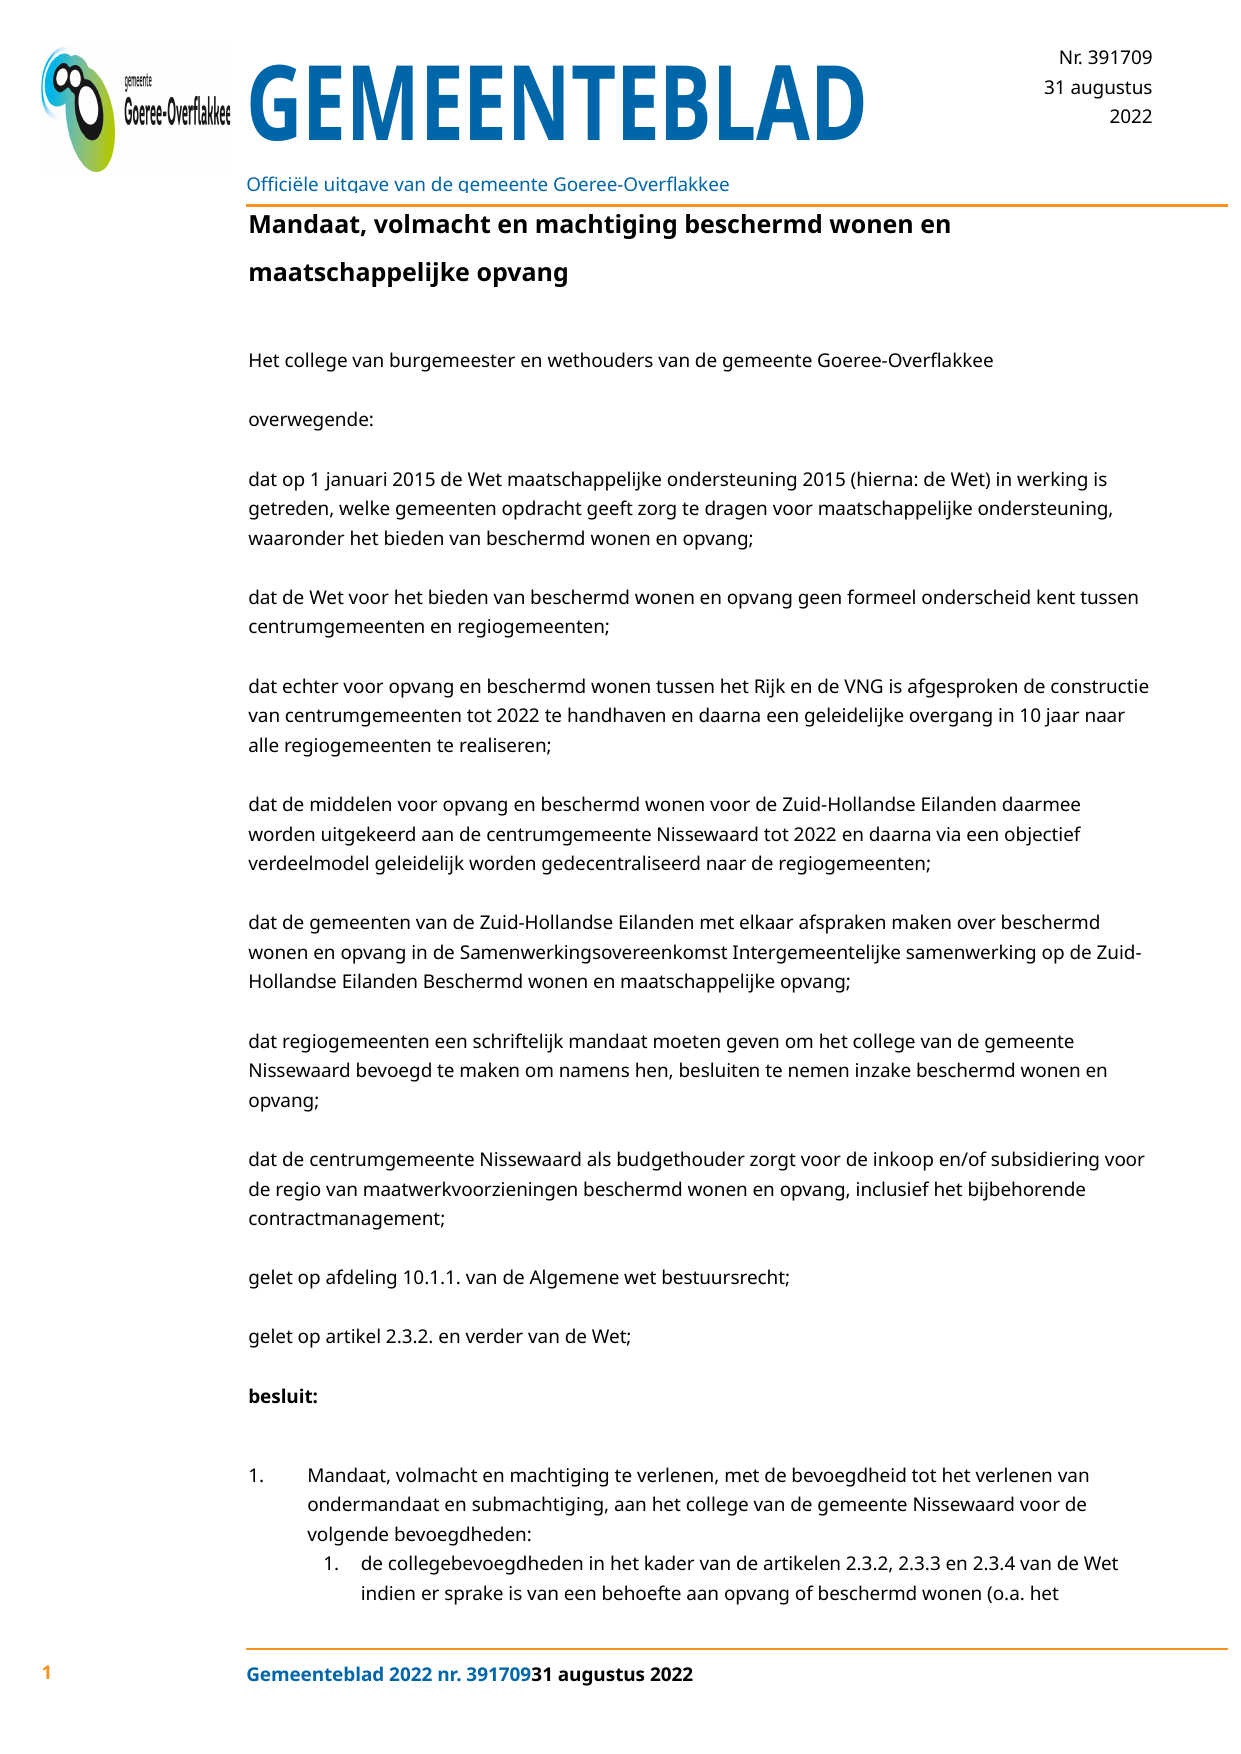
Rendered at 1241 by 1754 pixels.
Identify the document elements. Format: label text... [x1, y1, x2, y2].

text besluit: [248, 1383, 1152, 1409]
text dat echter voor opvang en beschermd wonen tussen het Rijk en de VNG is afgesproken de constructie van centrumgemeenten tot 2022 te handhaven en daarna een geleidelijke overgang in 10 jaar naar alle regiogemeenten te realiseren; [248, 673, 1152, 758]
text overwegende: [248, 407, 1152, 432]
text gelet op artikel 2.3.2. en verder van de Wet; [248, 1324, 1152, 1349]
list de collegebevoegdheden in het kader van de artikelen 2.3.2, 2.3.3 en 2.3.4 van de Wet indien er sprake is van een behoefte aan opvang of beschermd wonen (o.a. het [323, 1551, 1152, 1606]
text gelet op afdeling 10.1.1. van de Algemene wet bestuursrecht; [248, 1264, 1152, 1290]
text Mandaat, volmacht en machtiging beschermd wonen en maatschappelijke opvang [248, 207, 1152, 288]
text dat de middelen voor opvang en beschermd wonen voor de Zuid-Hollandse Eilanden daarmee worden uitgekeerd aan de centrumgemeente Nissewaard tot 2022 en daarna via een objectief verdeelmodel geleidelijk worden gedecentraliseerd naar de regiogemeenten; [248, 791, 1152, 876]
text dat de gemeenten van de Zuid-Hollandse Eilanden met elkaar afspraken maken over beschermd wonen en opvang in de Samenwerkingsovereenkomst Intergemeentelijke samenwerking op de Zuid-Hollandse Eilanden Beschermd wonen en maatschappelijke opvang; [248, 909, 1152, 994]
text dat op 1 januari 2015 de Wet maatschappelijke ondersteuning 2015 (hierna: de Wet) in werking is getreden, welke gemeenten opdracht geeft zorg te dragen voor maatschappelijke ondersteuning, waaronder het bieden van beschermd wonen en opvang; [248, 466, 1152, 551]
text dat de Wet voor het bieden van beschermd wonen en opvang geen formeel onderscheid kent tussen centrumgemeenten en regiogemeenten; [248, 584, 1152, 639]
text dat regiogemeenten een schriftelijk mandaat moeten geven om het college van de gemeente Nissewaard bevoegd te maken om namens hen, besluiten te nemen inzake beschermd wonen en opvang; [248, 1028, 1152, 1113]
text Het college van burgemeester en wethouders van de gemeente Goeree-Overflakkee [248, 347, 1152, 373]
picture [41, 47, 231, 172]
list Mandaat, volmacht en machtiging te verlenen, met de bevoegdheid tot het verlenen van ondermandaat en submachtiging, aan het college van de gemeente Nissewaard voor de volgende bevoegdheden: [248, 1462, 1152, 1547]
text dat de centrumgemeente Nissewaard als budgethouder zorgt voor de inkoop en/of subsidiering voor de regio van maatwerkvoorzieningen beschermd wonen en opvang, inclusief het bijbehorende contractmanagement; [248, 1146, 1152, 1231]
